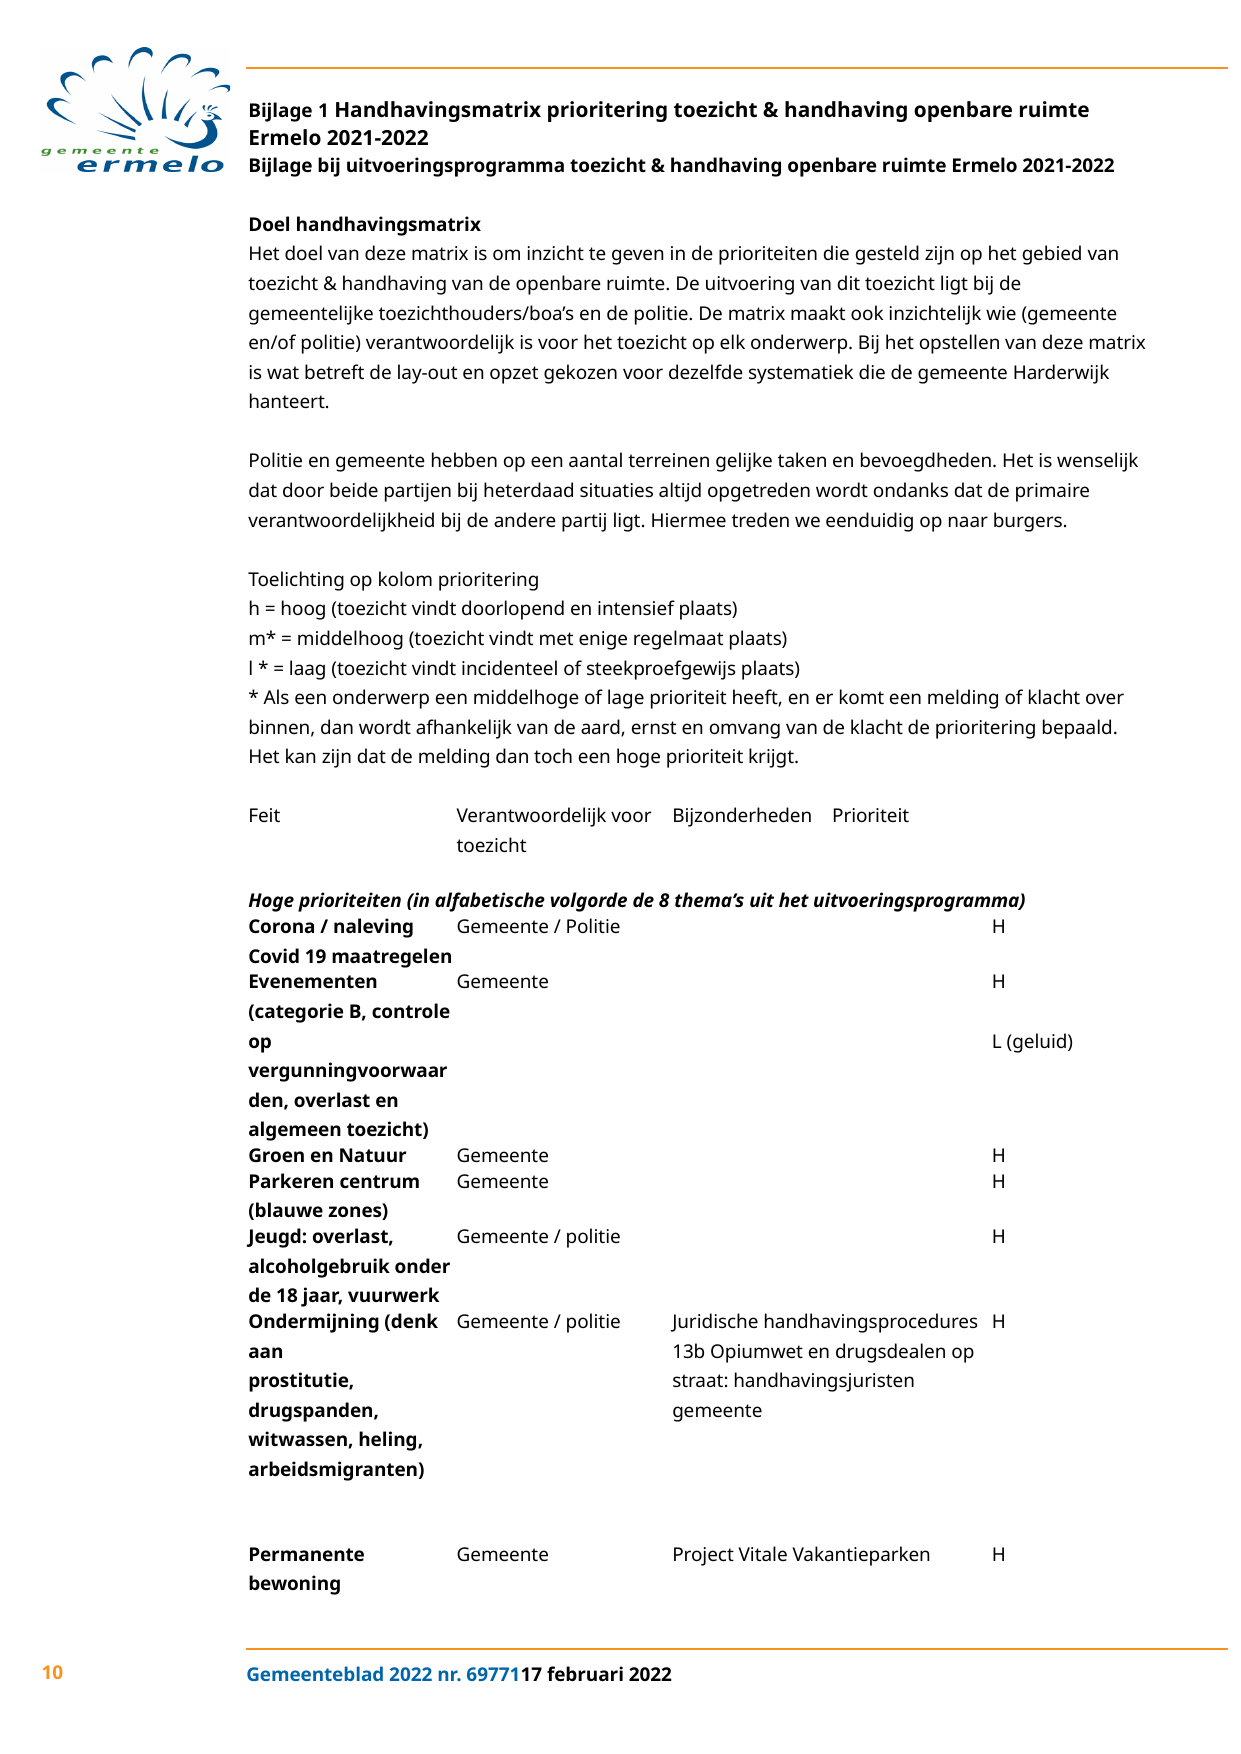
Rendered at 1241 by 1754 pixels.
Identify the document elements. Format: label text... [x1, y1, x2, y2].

table_cell Jeugd: overlast, alcoholgebruik onder de 18 jaar, vuurwerk [248, 1223, 456, 1308]
table_cell [672, 1168, 992, 1223]
table_header Verantwoordelijk voor toezicht [456, 803, 672, 888]
table_cell H L (geluid) [992, 969, 1152, 1142]
table_cell H [992, 1223, 1152, 1308]
table_cell Gemeente [456, 1168, 672, 1223]
table_cell Hoge prioriteiten (in alfabetische volgorde de 8 thema’s uit het uitvoeringsprogramma) [248, 888, 1152, 913]
table_cell [672, 1223, 992, 1308]
text Doel handhavingsmatrix [248, 211, 1152, 237]
table_cell H [992, 1168, 1152, 1223]
text Toelichting op kolom prioritering [248, 566, 1152, 592]
table_header Feit [248, 803, 456, 888]
table_cell Gemeente / politie [456, 1223, 672, 1308]
table_cell Gemeente [456, 1142, 672, 1168]
table_cell Parkeren centrum (blauwe zones) [248, 1168, 456, 1223]
text Bijlage 1 Handhavingsmatrix prioritering toezicht & handhaving openbare ruimte Ermelo 2021-2022 [248, 95, 1152, 152]
text l * = laag (toezicht vindt incidenteel of steekproefgewijs plaats) [248, 655, 1152, 680]
table_cell H [992, 1541, 1152, 1596]
table_cell Juridische handhavingsprocedures 13b Opiumwet en drugsdealen op straat: handhavingsjuristen gemeente [672, 1308, 992, 1541]
text Het doel van deze matrix is om inzicht te geven in de prioriteiten die gesteld zijn op het gebied van toezicht & handhaving van de openbare ruimte. De uitvoering van dit toezicht ligt bij de gemeentelijke toezichthouders/boa’s en de politie. De matrix maakt ook inzichtelijk wie (gemeente en/of politie) verantwoordelijk is voor het toezicht op elk onderwerp. Bij het opstellen van deze matrix is wat betreft de lay-out en opzet gekozen voor dezelfde systematiek die de gemeente Harderwijk hanteert. [248, 241, 1152, 414]
table_cell Corona / naleving Covid 19 maatregelen [248, 913, 456, 969]
picture [41, 47, 231, 172]
table_cell Evenementen (categorie B, controle op vergunningvoorwaarden, overlast en algemeen toezicht) [248, 969, 456, 1142]
text m* = middelhoog (toezicht vindt met enige regelmaat plaats) [248, 625, 1152, 651]
table_cell Project Vitale Vakantieparken [672, 1541, 992, 1596]
table_cell [672, 1142, 992, 1168]
text Bijlage bij uitvoeringsprogramma toezicht & handhaving openbare ruimte Ermelo 2021-2022 [248, 152, 1152, 177]
table_cell H [992, 1308, 1152, 1541]
table_cell Groen en Natuur [248, 1142, 456, 1168]
text h = hoog (toezicht vindt doorlopend en intensief plaats) [248, 596, 1152, 621]
text * Als een onderwerp een middelhoge of lage prioriteit heeft, en er komt een melding of klacht over binnen, dan wordt afhankelijk van de aard, ernst en omvang van de klacht de prioritering bepaald. Het kan zijn dat de melding dan toch een hoge prioriteit krijgt. [248, 684, 1152, 769]
table_cell Gemeente / politie [456, 1308, 672, 1541]
table_header Prioriteit [832, 803, 1152, 888]
table_cell Permanente bewoning [248, 1541, 456, 1596]
table_cell [672, 969, 992, 1142]
table_cell H [992, 913, 1152, 969]
table_cell Gemeente [456, 969, 672, 1142]
table_header Bijzonderheden [672, 803, 832, 888]
table_cell H [992, 1142, 1152, 1168]
table_cell [672, 913, 992, 969]
text Politie en gemeente hebben op een aantal terreinen gelijke taken en bevoegdheden. Het is wenselijk dat door beide partijen bij heterdaad situaties altijd opgetreden wordt ondanks dat de primaire verantwoordelijkheid bij de andere partij ligt. Hiermee treden we eenduidig op naar burgers. [248, 448, 1152, 532]
table_cell Gemeente [456, 1541, 672, 1596]
table_cell Ondermijning (denk aan prostitutie, drugspanden, witwassen, heling, arbeidsmigranten) [248, 1308, 456, 1541]
table_cell Gemeente / Politie [456, 913, 672, 969]
